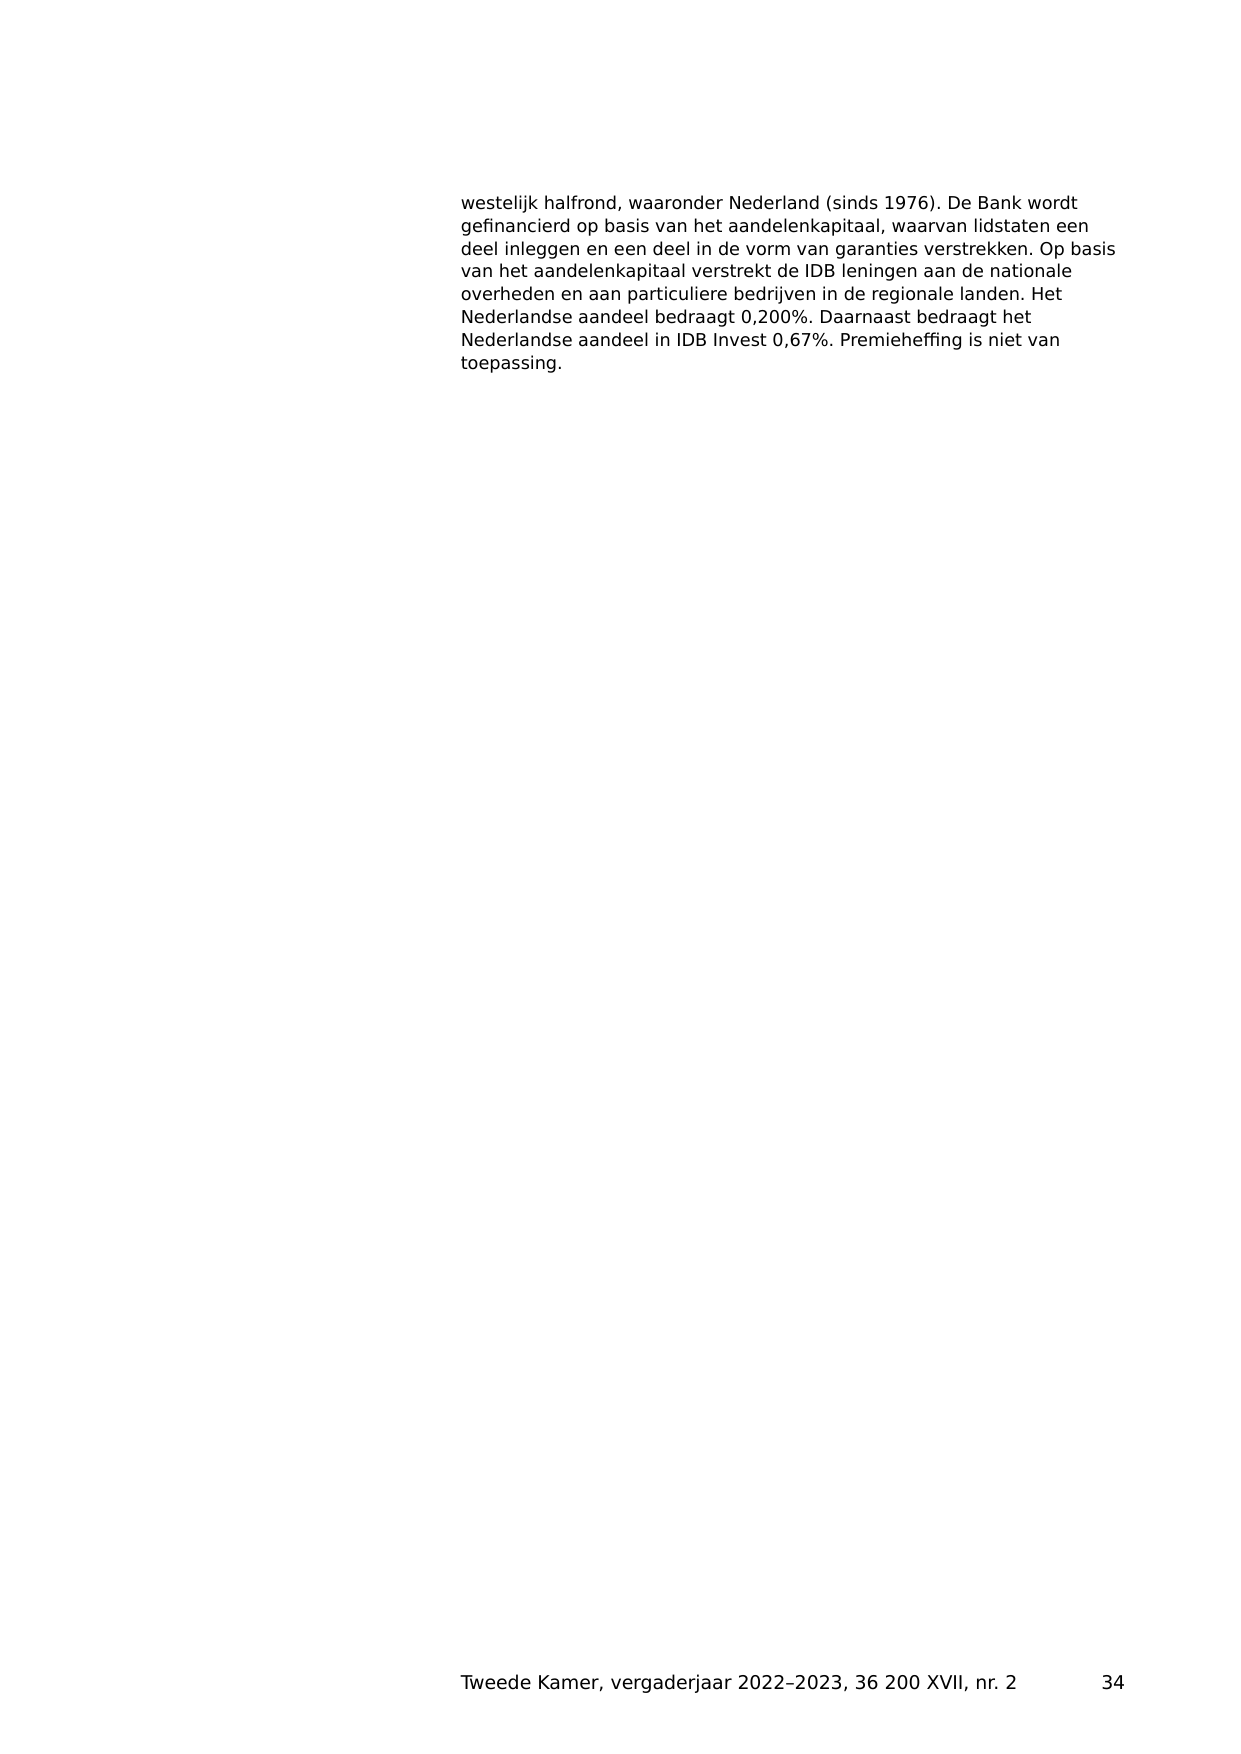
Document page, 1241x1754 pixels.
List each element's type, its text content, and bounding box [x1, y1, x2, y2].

text westelijk halfrond, waaronder Nederland (sinds 1976). De Bank wordt gefinancierd op basis van het aandelenkapitaal, waarvan lidstaten een deel inleggen en een deel in de vorm van garanties verstrekken. Op basis van het aandelenkapitaal verstrekt de IDB leningen aan de nationale overheden en aan particuliere bedrijven in de regionale landen. Het Nederlandse aandeel bedraagt 0,200%. Daarnaast bedraagt het Nederlandse aandeel in IDB Invest 0,67%. Premieheffing is niet van toepassing. [461, 191, 1125, 374]
